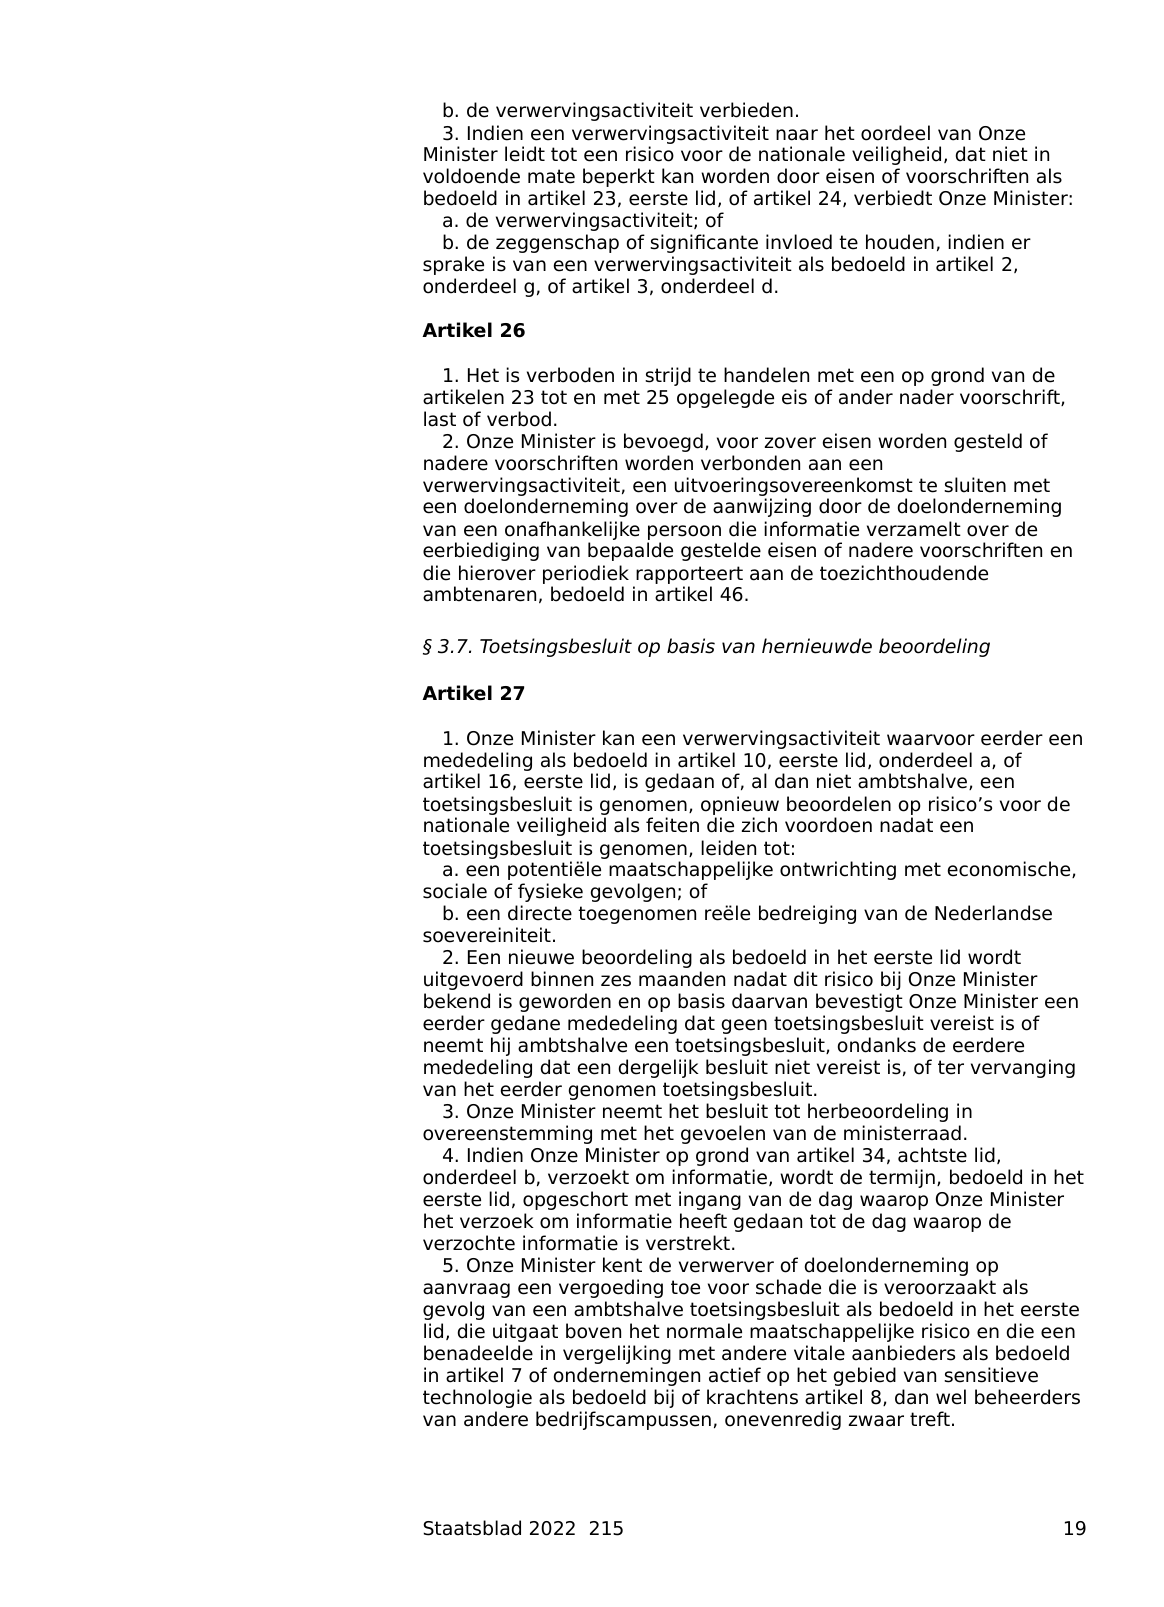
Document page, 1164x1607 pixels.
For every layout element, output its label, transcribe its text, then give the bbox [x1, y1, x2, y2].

text 3. Indien een verwervingsactiviteit naar het oordeel van Onze Minister leidt tot een risico voor de nationale veiligheid, dat niet in voldoende mate beperkt kan worden door eisen of voorschriften als bedoeld in artikel 23, eerste lid, of artikel 24, verbiedt Onze Minister: [422, 122, 1087, 210]
text 4. Indien Onze Minister op grond van artikel 34, achtste lid, onderdeel b, verzoekt om informatie, wordt de termijn, bedoeld in het eerste lid, opgeschort met ingang van de dag waarop Onze Minister het verzoek om informatie heeft gedaan tot de dag waarop de verzochte informatie is verstrekt. [422, 1145, 1087, 1255]
text 1. Het is verboden in strijd te handelen met een op grond van de artikelen 23 tot en met 25 opgelegde eis of ander nader voorschrift, last of verbod. [422, 364, 1087, 431]
text 2. Een nieuwe beoordeling als bedoeld in het eerste lid wordt uitgevoerd binnen zes maanden nadat dit risico bij Onze Minister bekend is geworden en op basis daarvan bevestigt Onze Minister een eerder gedane mededeling dat geen toetsingsbesluit vereist is of neemt hij ambtshalve een toetsingsbesluit, ondanks de eerdere mededeling dat een dergelijk besluit niet vereist is, of ter vervanging van het eerder genomen toetsingsbesluit. [422, 947, 1087, 1101]
subtitle § 3.7. Toetsingsbesluit op basis van hernieuwde beoordeling [422, 636, 1087, 658]
subtitle Artikel 26 [422, 320, 1087, 342]
text a. de verwervingsactiviteit; of [422, 210, 1087, 232]
text 5. Onze Minister kent de verwerver of doelonderneming op aanvraag een vergoeding toe voor schade die is veroorzaakt als gevolg van een ambtshalve toetsingsbesluit als bedoeld in het eerste lid, die uitgaat boven het normale maatschappelijke risico en die een benadeelde in vergelijking met andere vitale aanbieders als bedoeld in artikel 7 of ondernemingen actief op het gebied van sensitieve technologie als bedoeld bij of krachtens artikel 8, dan wel beheerders van andere bedrijfscampussen, onevenredig zwaar treft. [422, 1255, 1087, 1431]
text a. een potentiële maatschappelijke ontwrichting met economische, sociale of fysieke gevolgen; of [422, 859, 1087, 903]
text 2. Onze Minister is bevoegd, voor zover eisen worden gesteld of nadere voorschriften worden verbonden aan een verwervingsactiviteit, een uitvoeringsovereenkomst te sluiten met een doelonderneming over de aanwijzing door de doelonderneming van een onafhankelijke persoon die informatie verzamelt over de eerbiediging van bepaalde gestelde eisen of nadere voorschriften en die hierover periodiek rapporteert aan de toezichthoudende ambtenaren, bedoeld in artikel 46. [422, 431, 1087, 606]
subtitle Artikel 27 [422, 683, 1087, 705]
text 1. Onze Minister kan een verwervingsactiviteit waarvoor eerder een mededeling als bedoeld in artikel 10, eerste lid, onderdeel a, of artikel 16, eerste lid, is gedaan of, al dan niet ambtshalve, een toetsingsbesluit is genomen, opnieuw beoordelen op risico’s voor de nationale veiligheid als feiten die zich voordoen nadat een toetsingsbesluit is genomen, leiden tot: [422, 727, 1087, 859]
text b. de verwervingsactiviteit verbieden. [422, 100, 1087, 122]
text b. de zeggenschap of significante invloed te houden, indien er sprake is van een verwervingsactiviteit als bedoeld in artikel 2, onderdeel g, of artikel 3, onderdeel d. [422, 232, 1087, 298]
text 3. Onze Minister neemt het besluit tot herbeoordeling in overeenstemming met het gevoelen van de ministerraad. [422, 1101, 1087, 1145]
text b. een directe toegenomen reële bedreiging van de Nederlandse soevereiniteit. [422, 903, 1087, 947]
